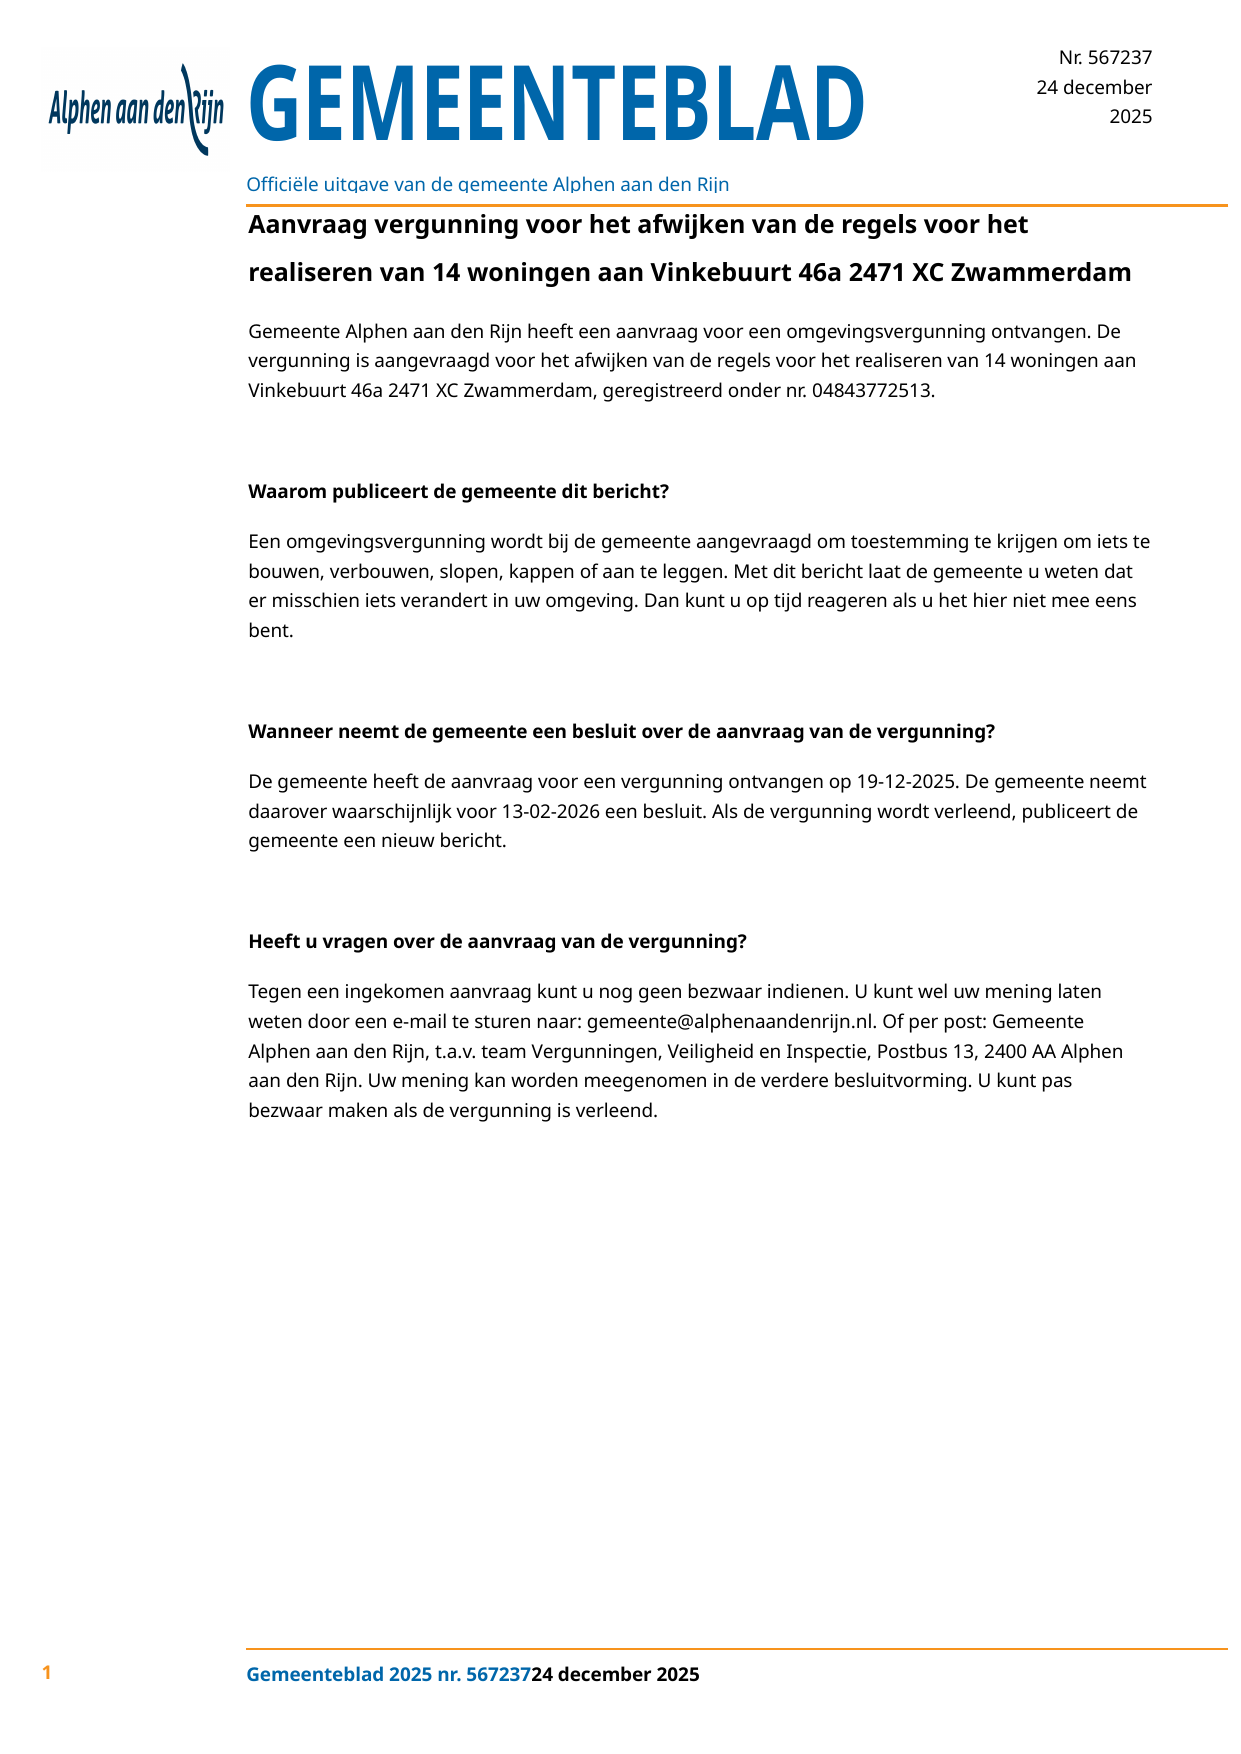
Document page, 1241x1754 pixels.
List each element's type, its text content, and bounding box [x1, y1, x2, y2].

text Gemeente Alphen aan den Rijn heeft een aanvraag voor een omgevingsvergunning ontvangen. De vergunning is aangevraagd voor het afwijken van de regels voor het realiseren van 14 woningen aan Vinkebuurt 46a 2471 XC Zwammerdam, geregistreerd onder nr. 04843772513. [248, 318, 1152, 403]
picture [41, 47, 231, 172]
text Een omgevingsvergunning wordt bij de gemeente aangevraagd om toestemming te krijgen om iets te bouwen, verbouwen, slopen, kappen of aan te leggen. Met dit bericht laat de gemeente u weten dat er misschien iets verandert in uw omgeving. Dan kunt u op tijd reageren als u het hier niet mee eens bent. [248, 528, 1152, 643]
text Waarom publiceert de gemeente dit bericht? [248, 478, 1152, 504]
text De gemeente heeft de aanvraag voor een vergunning ontvangen op 19-12-2025. De gemeente neemt daarover waarschijnlijk voor 13-02-2026 een besluit. Als de vergunning wordt verleend, publiceert de gemeente een nieuw bericht. [248, 768, 1152, 853]
text Tegen een ingekomen aanvraag kunt u nog geen bezwaar indienen. U kunt wel uw mening laten weten door een e-mail te sturen naar: gemeente@alphenaandenrijn.nl. Of per post: Gemeente Alphen aan den Rijn, t.a.v. team Vergunningen, Veiligheid en Inspectie, Postbus 13, 2400 AA Alphen aan den Rijn. Uw mening kan worden meegenomen in de verdere besluitvorming. U kunt pas bezwaar maken als de vergunning is verleend. [248, 979, 1152, 1123]
text Wanneer neemt de gemeente een besluit over de aanvraag van de vergunning? [248, 718, 1152, 744]
text Heeft u vragen over de aanvraag van de vergunning? [248, 928, 1152, 954]
text Aanvraag vergunning voor het afwijken van de regels voor het realiseren van 14 woningen aan Vinkebuurt 46a 2471 XC Zwammerdam [248, 207, 1152, 288]
